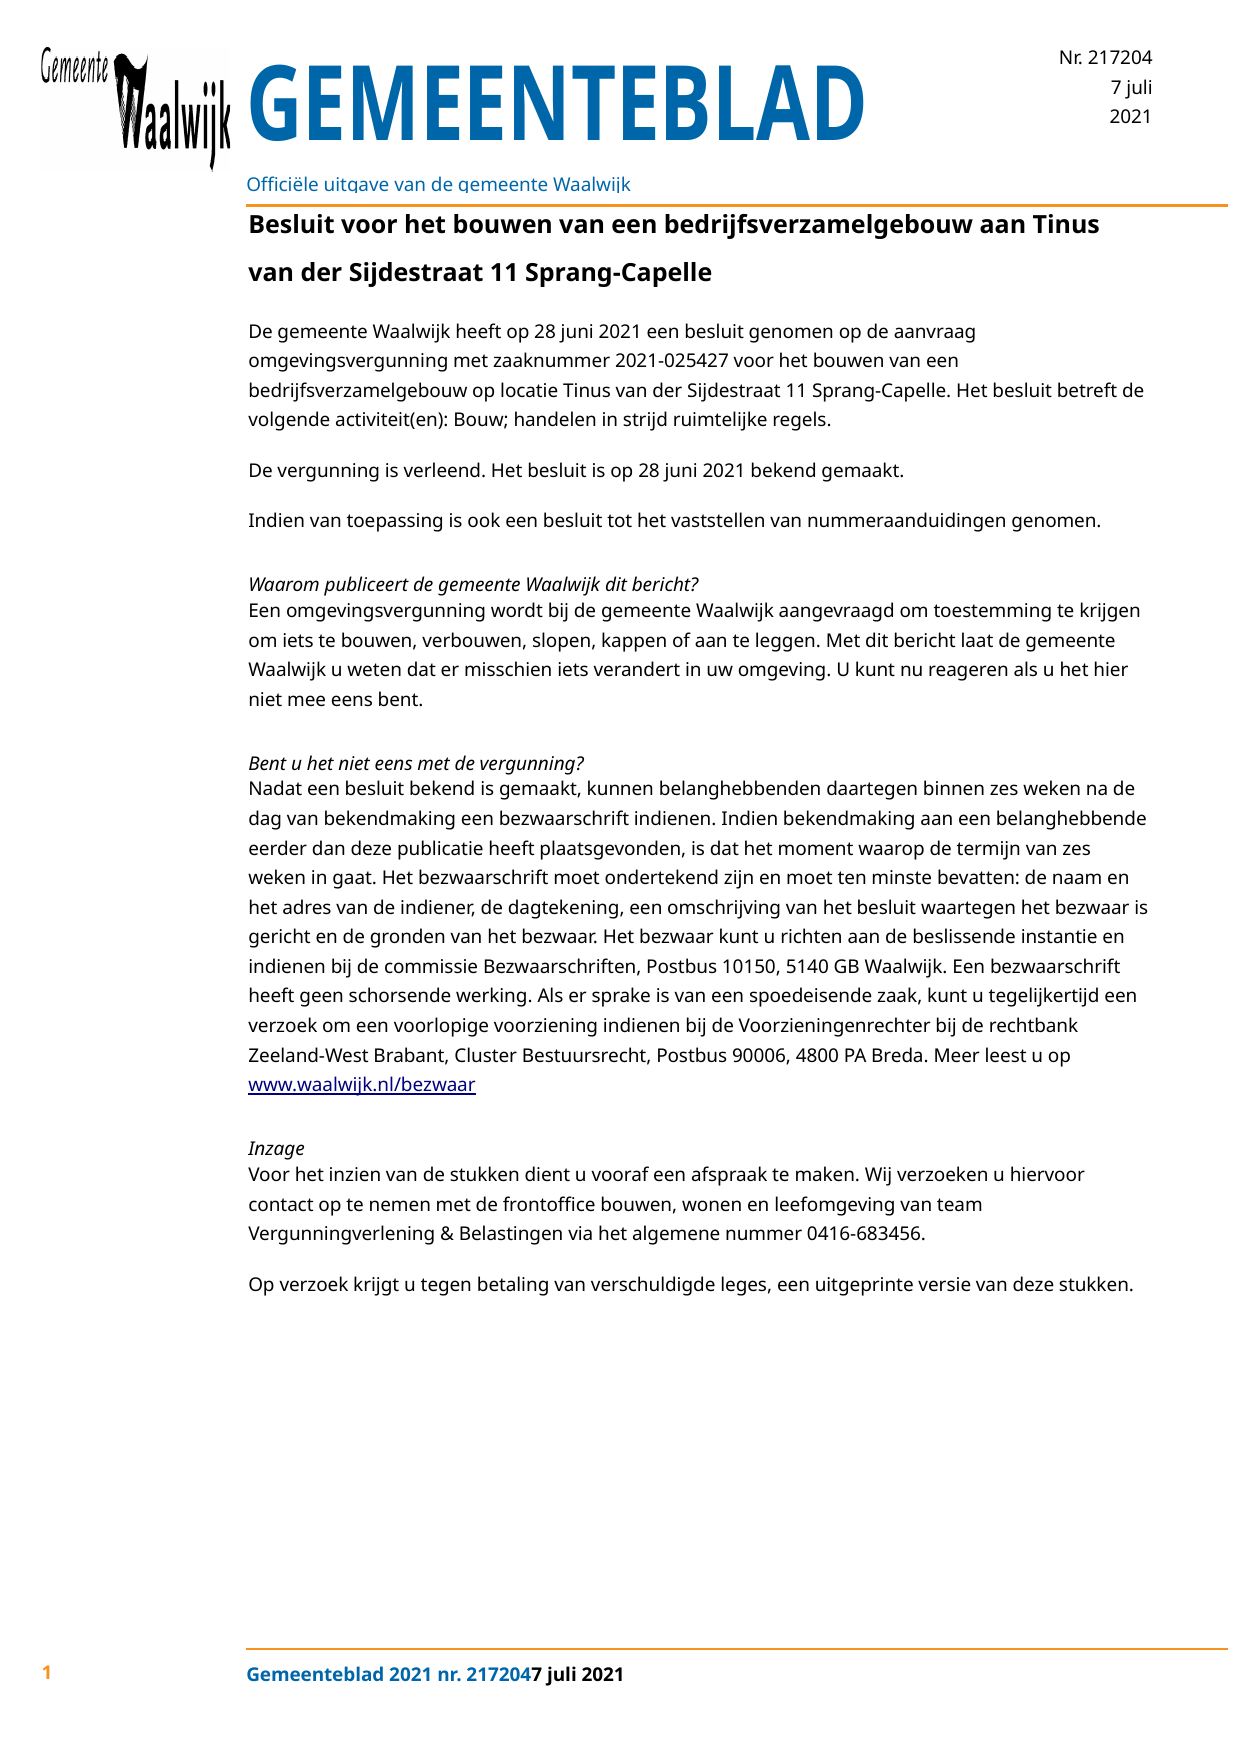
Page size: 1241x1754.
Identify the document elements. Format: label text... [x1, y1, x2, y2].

text Op verzoek krijgt u tegen betaling van verschuldigde leges, een uitgeprinte versie van deze stukken. [248, 1271, 1152, 1296]
text Een omgevingsvergunning wordt bij de gemeente Waalwijk aangevraagd om toestemming te krijgen om iets te bouwen, verbouwen, slopen, kappen of aan te leggen. Met dit bericht laat de gemeente Waalwijk u weten dat er misschien iets verandert in uw omgeving. U kunt nu reageren als u het hier niet mee eens bent. [248, 597, 1152, 712]
text Inzage [248, 1135, 1152, 1161]
text Bent u het niet eens met de vergunning? [248, 750, 1152, 776]
text De vergunning is verleend. Het besluit is op 28 juni 2021 bekend gemaakt. [248, 457, 1152, 483]
picture [41, 47, 231, 172]
text Waarom publiceert de gemeente Waalwijk dit bericht? [248, 571, 1152, 597]
text De gemeente Waalwijk heeft op 28 juni 2021 een besluit genomen op de aanvraag omgevingsvergunning met zaaknummer 2021-025427 voor het bouwen van een bedrijfsverzamelgebouw op locatie Tinus van der Sijdestraat 11 Sprang-Capelle. Het besluit betreft de volgende activiteit(en): Bouw; handelen in strijd ruimtelijke regels. [248, 318, 1152, 432]
text Indien van toepassing is ook een besluit tot het vaststellen van nummeraanduidingen genomen. [248, 507, 1152, 533]
text Nadat een besluit bekend is gemaakt, kunnen belanghebbenden daartegen binnen zes weken na de dag van bekendmaking een bezwaarschrift indienen. Indien bekendmaking aan een belanghebbende eerder dan deze publicatie heeft plaatsgevonden, is dat het moment waarop de termijn van zes weken in gaat. Het bezwaarschrift moet ondertekend zijn en moet ten minste bevatten: de naam en het adres van de indiener, de dagtekening, een omschrijving van het besluit waartegen het bezwaar is gericht en de gronden van het bezwaar. Het bezwaar kunt u richten aan de beslissende instantie en indienen bij de commissie Bezwaarschriften, Postbus 10150, 5140 GB Waalwijk. Een bezwaarschrift heeft geen schorsende werking. Als er sprake is van een spoedeisende zaak, kunt u tegelijkertijd een verzoek om een voorlopige voorziening indienen bij de Voorzieningenrechter bij de rechtbank Zeeland-West Brabant, Cluster Bestuursrecht, Postbus 90006, 4800 PA Breda. Meer leest u op www.waalwijk.nl/bezwaar [248, 776, 1152, 1097]
text Voor het inzien van de stukken dient u vooraf een afspraak te maken. Wij verzoeken u hiervoor contact op te nemen met de frontoffice bouwen, wonen en leefomgeving van team Vergunningverlening & Belastingen via het algemene nummer 0416-683456. [248, 1161, 1152, 1246]
text Besluit voor het bouwen van een bedrijfsverzamelgebouw aan Tinus van der Sijdestraat 11 Sprang-Capelle [248, 207, 1152, 288]
